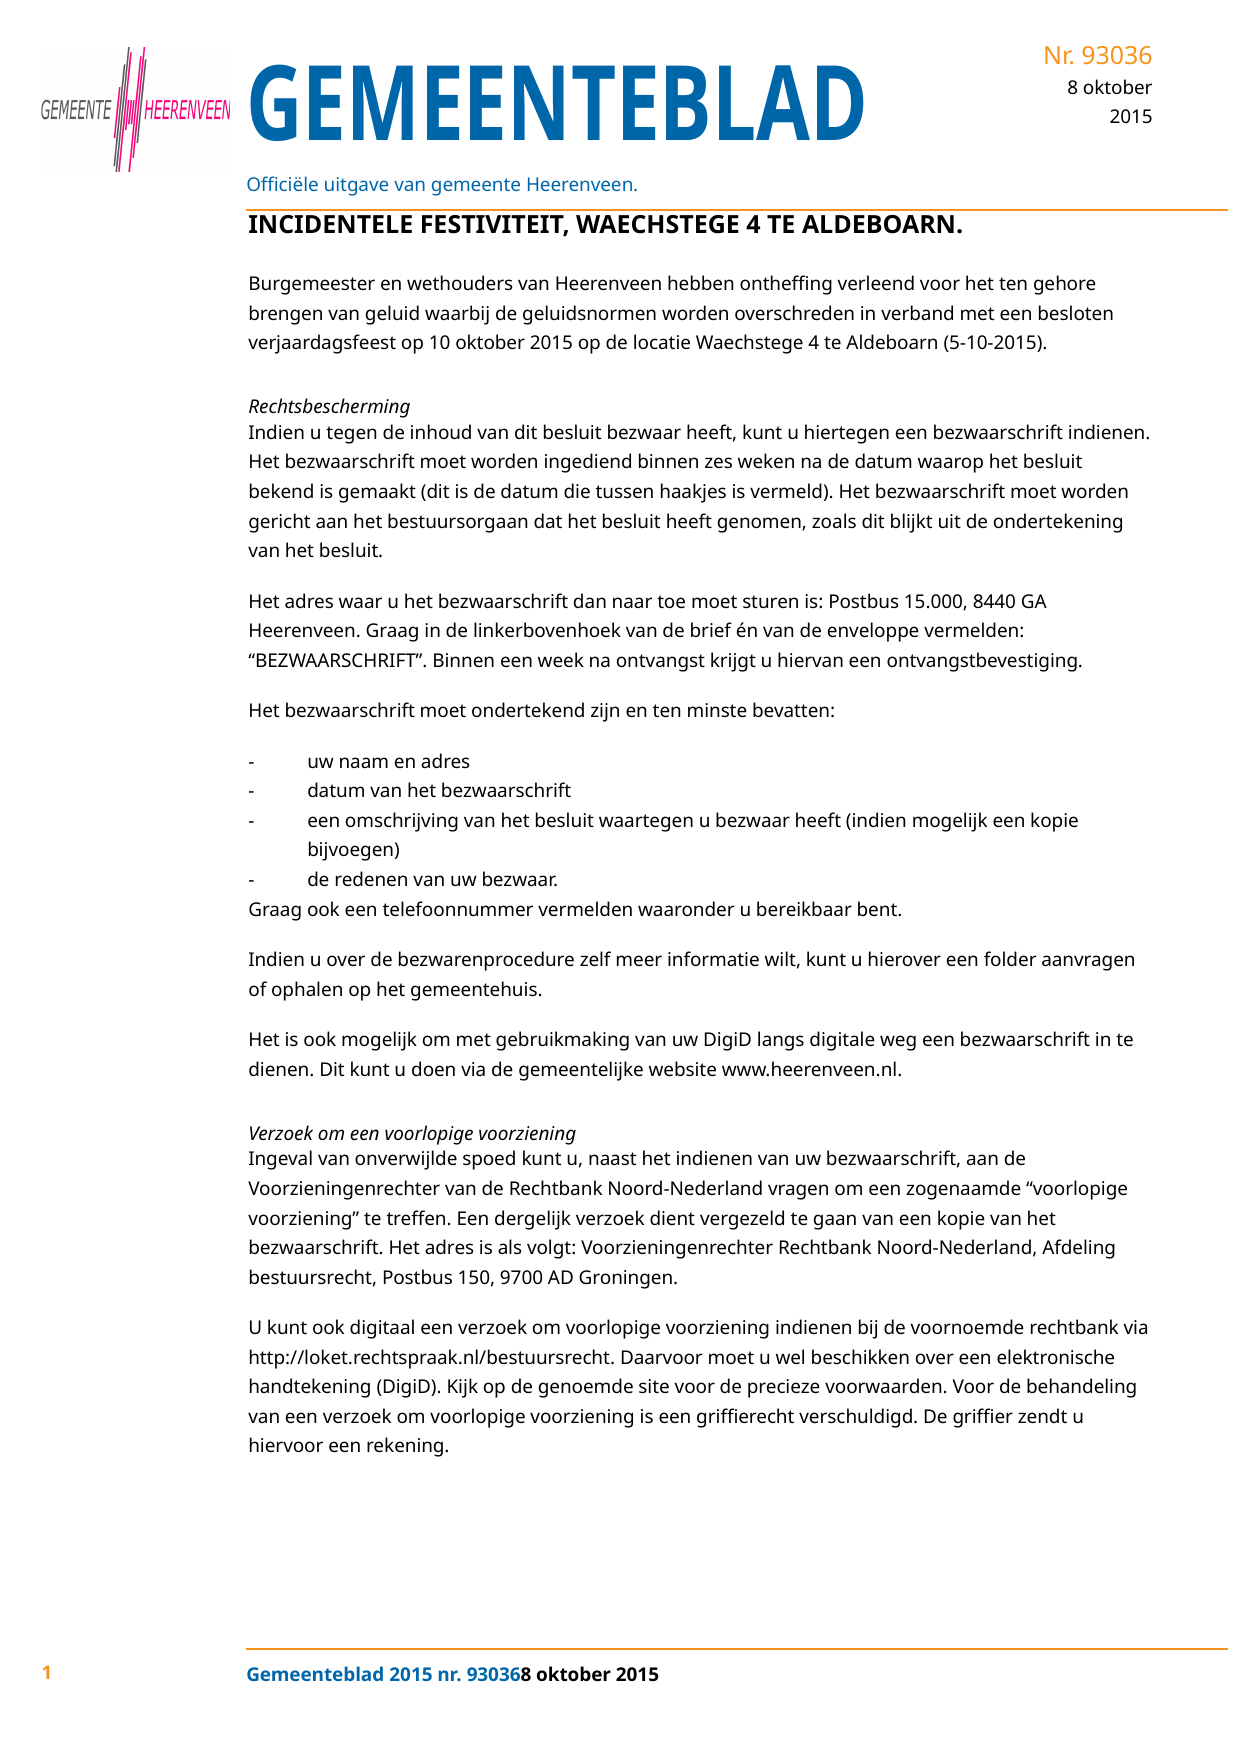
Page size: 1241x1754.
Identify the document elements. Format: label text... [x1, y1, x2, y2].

text U kunt ook digitaal een verzoek om voorlopige voorziening indienen bij de voornoemde rechtbank via http://loket.rechtspraak.nl/bestuursrecht. Daarvoor moet u wel beschikken over een elektronische handtekening (DigiD). Kijk op de genoemde site voor de precieze voorwaarden. Voor de behandeling van een verzoek om voorlopige voorziening is een griffierecht verschuldigd. De griffier zendt u hiervoor een rekening. [248, 1314, 1152, 1458]
text Het is ook mogelijk om met gebruikmaking van uw DigiD langs digitale weg een bezwaarschrift in te dienen. Dit kunt u doen via de gemeentelijke website www.heerenveen.nl. [248, 1026, 1152, 1082]
text Indien u tegen de inhoud van dit besluit bezwaar heeft, kunt u hiertegen een bezwaarschrift indienen. Het bezwaarschrift moet worden ingediend binnen zes weken na de datum waarop het besluit bekend is gemaakt (dit is de datum die tussen haakjes is vermeld). Het bezwaarschrift moet worden gericht aan het bestuursorgaan dat het besluit heeft genomen, zoals dit blijkt uit de ondertekening van het besluit. [248, 419, 1152, 563]
text Graag ook een telefoonnummer vermelden waaronder u bereikbaar bent. [248, 896, 1152, 922]
text Burgemeester en wethouders van Heerenveen hebben ontheffing verleend voor het ten gehore brengen van geluid waarbij de geluidsnormen worden overschreden in verband met een besloten verjaardagsfeest op 10 oktober 2015 op de locatie Waechstege 4 te Aldeboarn (5-10-2015). [248, 270, 1152, 355]
list uw naam en adres [248, 748, 1152, 774]
text INCIDENTELE FESTIVITEIT, WAECHSTEGE 4 TE ALDEBOARN. [248, 211, 1152, 241]
list een omschrijving van het besluit waartegen u bezwaar heeft (indien mogelijk een kopie bijvoegen) [248, 807, 1152, 862]
text Het adres waar u het bezwaarschrift dan naar toe moet sturen is: Postbus 15.000, 8440 GA Heerenveen. Graag in de linkerbovenhoek van de brief én van de enveloppe vermelden: “BEZWAARSCHRIFT”. Binnen een week na ontvangst krijgt u hiervan een ontvangstbevestiging. [248, 588, 1152, 673]
text Ingeval van onverwijlde spoed kunt u, naast het indienen van uw bezwaarschrift, aan de Voorzieningenrechter van de Rechtbank Noord-Nederland vragen om een zogenaamde “voorlopige voorziening” te treffen. Een dergelijk verzoek dient vergezeld te gaan van een kopie van het bezwaarschrift. Het adres is als volgt: Voorzieningenrechter Rechtbank Noord-Nederland, Afdeling bestuursrecht, Postbus 150, 9700 AD Groningen. [248, 1146, 1152, 1289]
text Rechtsbescherming [248, 393, 1152, 419]
list de redenen van uw bezwaar. [248, 866, 1152, 892]
text Het bezwaarschrift moet ondertekend zijn en ten minste bevatten: [248, 697, 1152, 723]
picture [41, 47, 231, 172]
text Indien u over de bezwarenprocedure zelf meer informatie wilt, kunt u hierover een folder aanvragen of ophalen op het gemeentehuis. [248, 946, 1152, 1002]
list datum van het bezwaarschrift [248, 777, 1152, 803]
text Verzoek om een voorlopige voorziening [248, 1120, 1152, 1146]
